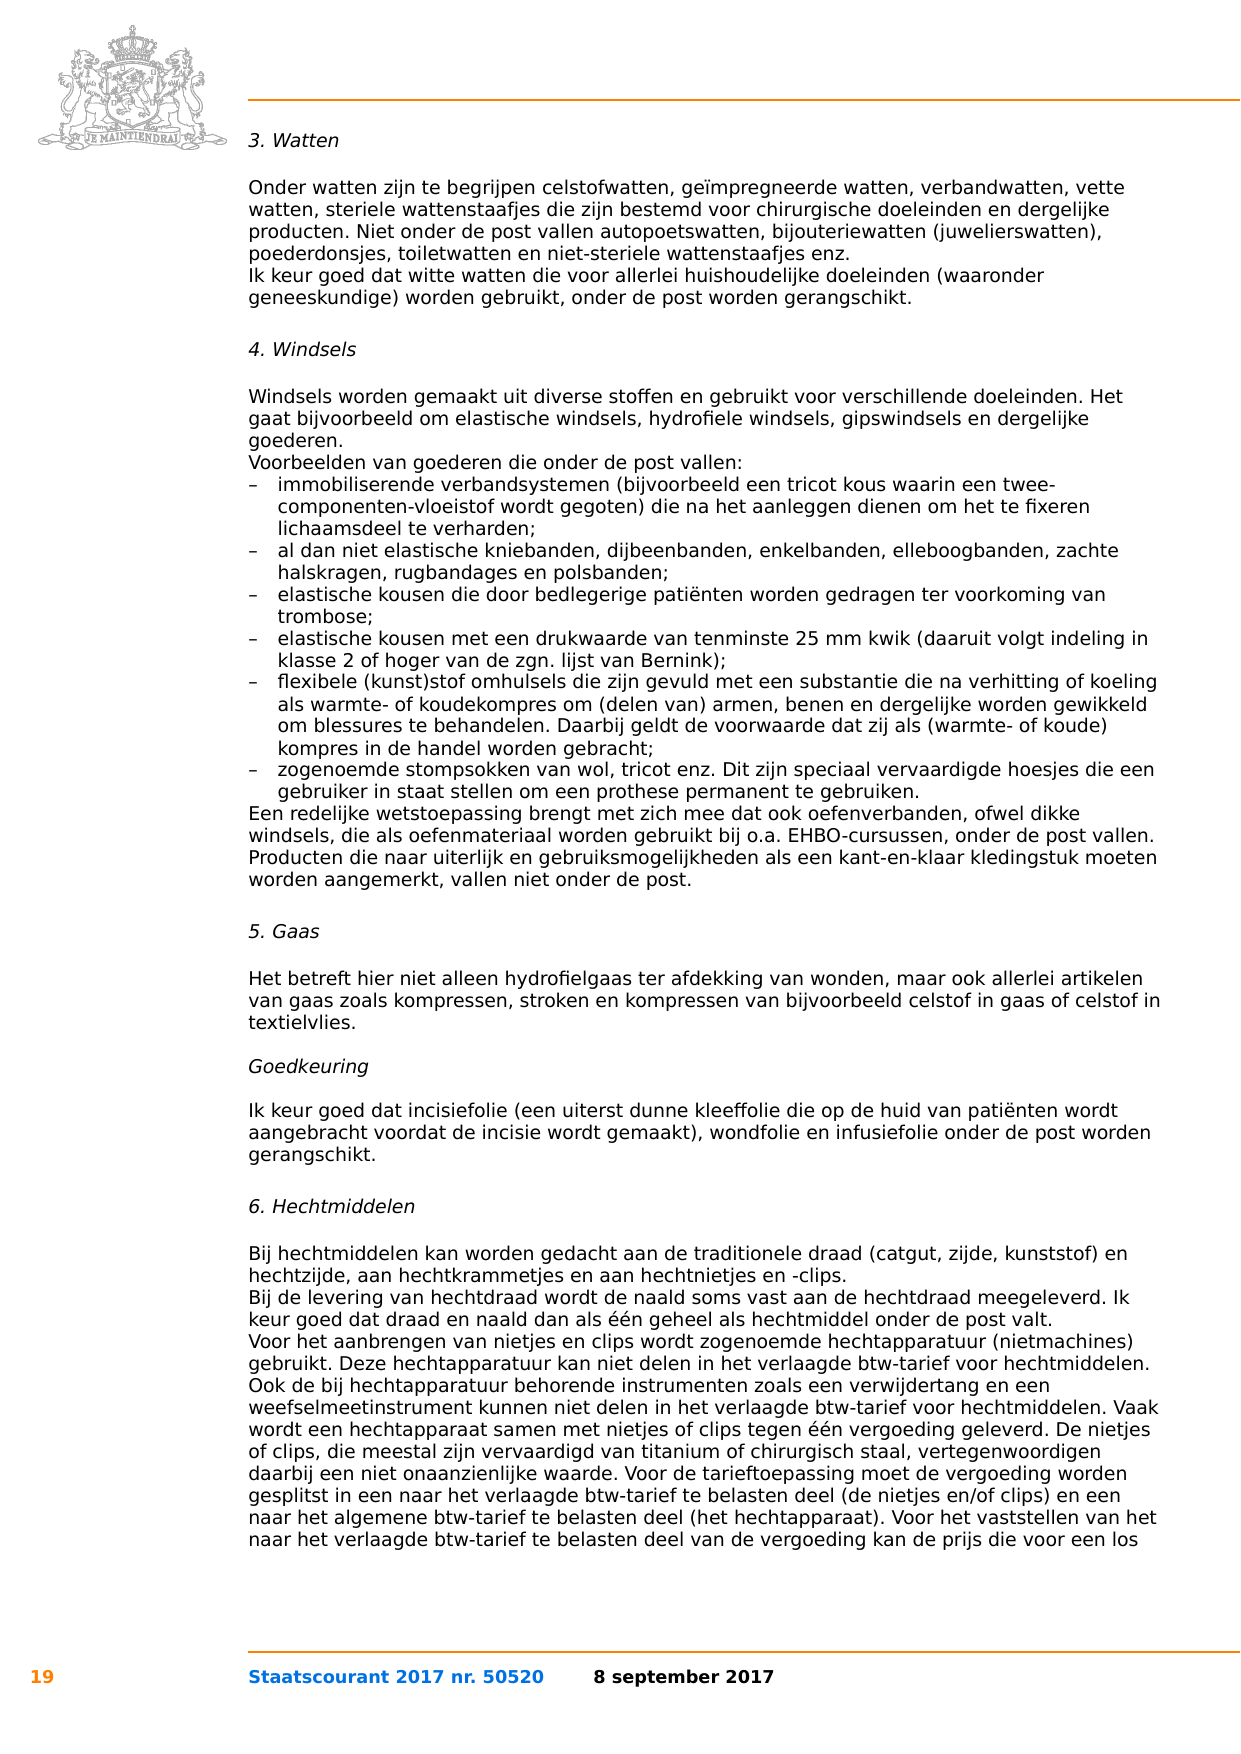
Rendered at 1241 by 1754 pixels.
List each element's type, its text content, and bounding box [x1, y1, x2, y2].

text – elastische kousen met een drukwaarde van tenminste 25 mm kwik (daaruit volgt indeling in klasse 2 of hoger van de zgn. lijst van Bernink); [248, 627, 1163, 671]
text Voorbeelden van goederen die onder de post vallen: [248, 452, 1163, 474]
text Producten die naar uiterlijk en gebruiksmogelijkheden als een kant-en-klaar kledingstuk moeten worden aangemerkt, vallen niet onder de post. [248, 847, 1163, 891]
text Bij de levering van hechtdraad wordt de naald soms vast aan de hechtdraad meegeleverd. Ik keur goed dat draad en naald dan als één geheel als hechtmiddel onder de post valt. [248, 1287, 1163, 1331]
text – immobiliserende verbandsystemen (bijvoorbeeld een tricot kous waarin een twee-componenten-vloeistof wordt gegoten) die na het aanleggen dienen om het te fixeren lichaamsdeel te verharden; [248, 474, 1163, 539]
text Een redelijke wetstoepassing brengt met zich mee dat ook oefenverbanden, ofwel dikke windsels, die als oefenmateriaal worden gebruikt bij o.a. EHBO-cursussen, onder de post vallen. [248, 803, 1163, 847]
text – flexibele (kunst)stof omhulsels die zijn gevuld met een substantie die na verhitting of koeling als warmte- of koudekompres om (delen van) armen, benen en dergelijke worden gewikkeld om blessures te behandelen. Daarbij geldt de voorwaarde dat zij als (warmte- of koude) kompres in de handel worden gebracht; [248, 671, 1163, 759]
text Het betreft hier niet alleen hydrofielgaas ter afdekking van wonden, maar ook allerlei artikelen van gaas zoals kompressen, stroken en kompressen van bijvoorbeeld celstof in gaas of celstof in textielvlies. [248, 968, 1163, 1034]
text – zogenoemde stompsokken van wol, tricot enz. Dit zijn speciaal vervaardigde hoesjes die een gebruiker in staat stellen om een prothese permanent te gebruiken. [248, 759, 1163, 803]
picture [38, 25, 227, 150]
text Windsels worden gemaakt uit diverse stoffen en gebruikt voor verschillende doeleinden. Het gaat bijvoorbeeld om elastische windsels, hydrofiele windsels, gipswindsels en dergelijke goederen. [248, 386, 1163, 452]
text Voor het aanbrengen van nietjes en clips wordt zogenoemde hechtapparatuur (nietmachines) gebruikt. Deze hechtapparatuur kan niet delen in het verlaagde btw-tarief voor hechtmiddelen. Ook de bij hechtapparatuur behorende instrumenten zoals een verwijdertang en een weefselmeetinstrument kunnen niet delen in het verlaagde btw-tarief voor hechtmiddelen. Vaak wordt een hechtapparaat samen met nietjes of clips tegen één vergoeding geleverd. De nietjes of clips, die meestal zijn vervaardigd van titanium of chirurgisch staal, vertegenwoordigen daarbij een niet onaanzienlijke waarde. Voor de tarieftoepassing moet de vergoeding worden gesplitst in een naar het verlaagde btw-tarief te belasten deel (de nietjes en/of clips) en een naar het algemene btw-tarief te belasten deel (het hechtapparaat). Voor het vaststellen van het naar het verlaagde btw-tarief te belasten deel van de vergoeding kan de prijs die voor een los [248, 1331, 1163, 1551]
subtitle 6. Hechtmiddelen [248, 1196, 1163, 1218]
text Ik keur goed dat incisiefolie (een uiterst dunne kleeffolie die op de huid van patiënten wordt aangebracht voordat de incisie wordt gemaakt), wondfolie en infusiefolie onder de post worden gerangschikt. [248, 1100, 1163, 1166]
subtitle 4. Windsels [248, 339, 1163, 361]
text – elastische kousen die door bedlegerige patiënten worden gedragen ter voorkoming van trombose; [248, 583, 1163, 627]
subtitle 5. Gaas [248, 921, 1163, 943]
text – al dan niet elastische kniebanden, dijbeenbanden, enkelbanden, elleboogbanden, zachte halskragen, rugbandages en polsbanden; [248, 539, 1163, 583]
subtitle 3. Watten [248, 130, 1163, 152]
text Bij hechtmiddelen kan worden gedacht aan de traditionele draad (catgut, zijde, kunststof) en hechtzijde, aan hechtkrammetjes en aan hechtnietjes en -clips. [248, 1243, 1163, 1287]
subtitle Goedkeuring [248, 1056, 1163, 1078]
text Ik keur goed dat witte watten die voor allerlei huishoudelijke doeleinden (waaronder geneeskundige) worden gebruikt, onder de post worden gerangschikt. [248, 265, 1163, 309]
text Onder watten zijn te begrijpen celstofwatten, geïmpregneerde watten, verbandwatten, vette watten, steriele wattenstaafjes die zijn bestemd voor chirurgische doeleinden en dergelijke producten. Niet onder de post vallen autopoetswatten, bijouteriewatten (juwelierswatten), poederdonsjes, toiletwatten en niet-steriele wattenstaafjes enz. [248, 177, 1163, 265]
